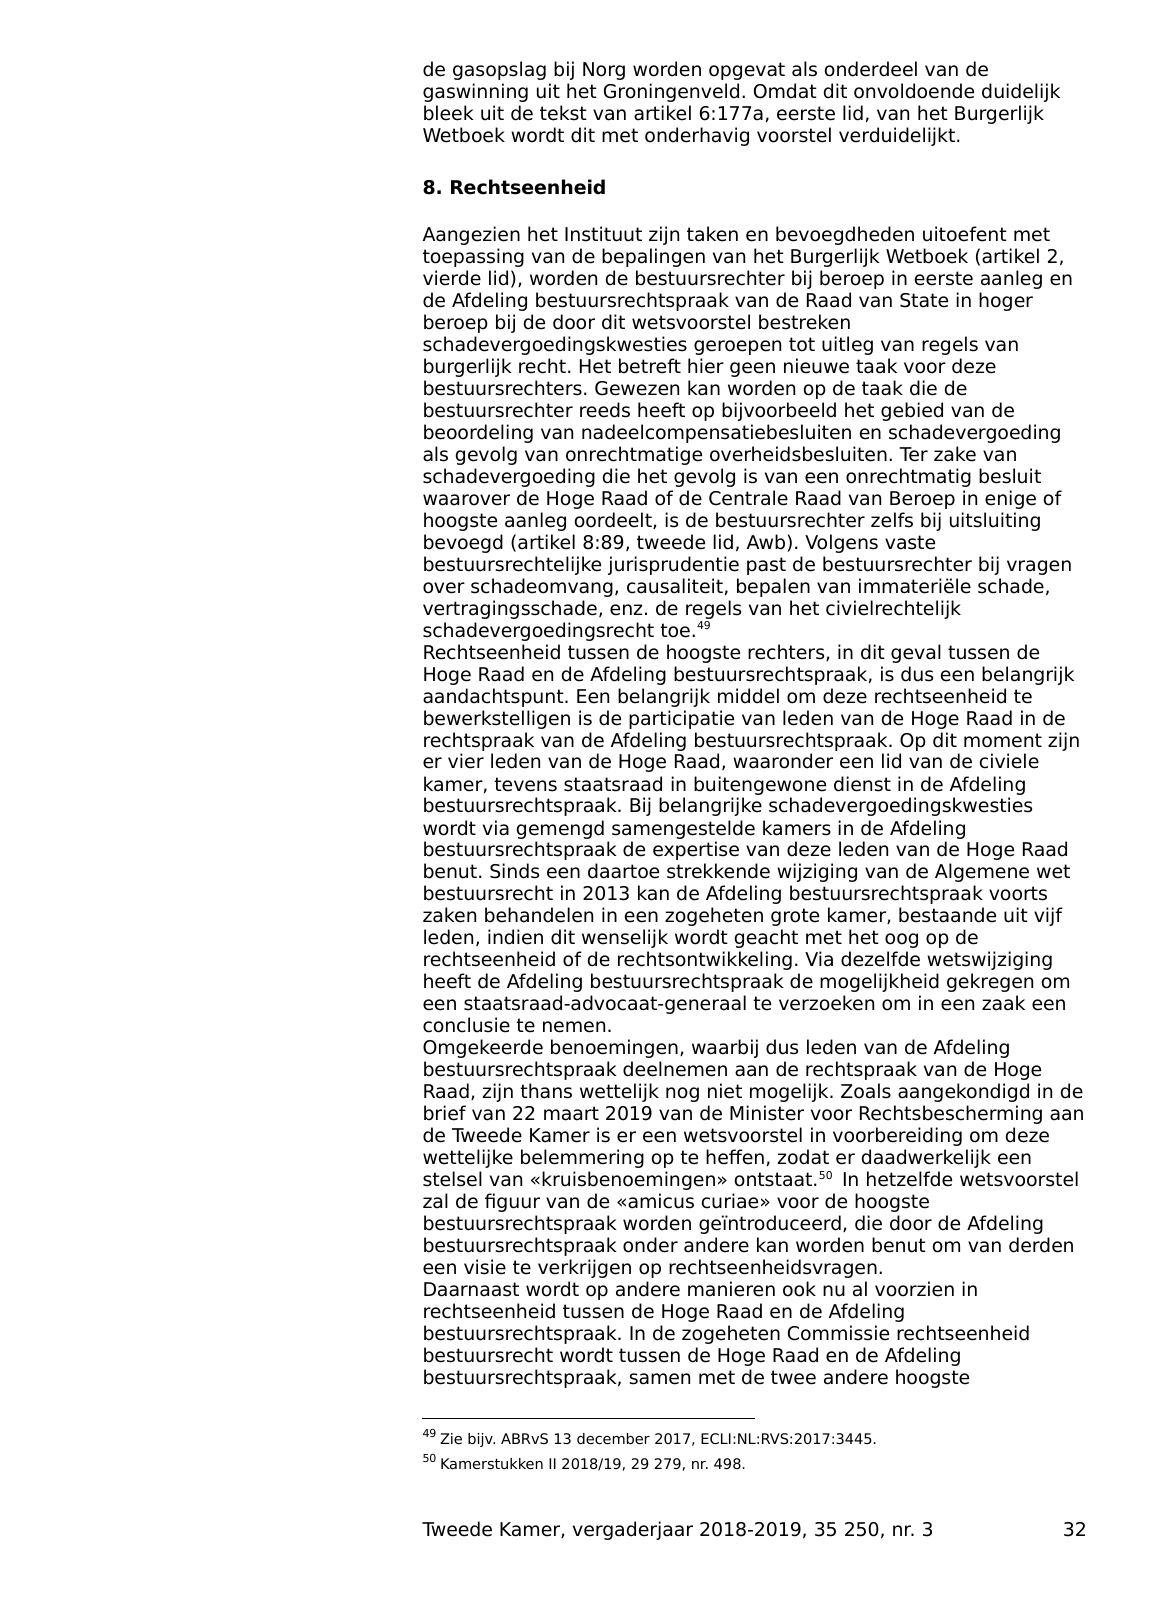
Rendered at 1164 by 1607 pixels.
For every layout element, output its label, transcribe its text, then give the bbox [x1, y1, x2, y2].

text Aangezien het Instituut zijn taken en bevoegdheden uitoefent met toepassing van de bepalingen van het Burgerlijk Wetboek (artikel 2, vierde lid), worden de bestuursrechter bij beroep in eerste aanleg en de Afdeling bestuursrechtspraak van de Raad van State in hoger beroep bij de door dit wetsvoorstel bestreken schadevergoedingskwesties geroepen tot uitleg van regels van burgerlijk recht. Het betreft hier geen nieuwe taak voor deze bestuursrechters. Gewezen kan worden op de taak die de bestuursrechter reeds heeft op bijvoorbeeld het gebied van de beoordeling van nadeelcompensatiebesluiten en schadevergoeding als gevolg van onrechtmatige overheidsbesluiten. Ter zake van schadevergoeding die het gevolg is van een onrechtmatig besluit waarover de Hoge Raad of de Centrale Raad van Beroep in enige of hoogste aanleg oordeelt, is de bestuursrechter zelfs bij uitsluiting bevoegd (artikel 8:89, tweede lid, Awb). Volgens vaste bestuursrechtelijke jurisprudentie past de bestuursrechter bij vragen over schadeomvang, causaliteit, bepalen van immateriële schade, vertragingsschade, enz. de regels van het civielrechtelijk schadevergoedingsrecht toe. [422, 224, 1087, 642]
text Omgekeerde benoemingen, waarbij dus leden van de Afdeling bestuursrechtspraak deelnemen aan de rechtspraak van de Hoge Raad, zijn thans wettelijk nog niet mogelijk. Zoals aangekondigd in de brief van 22 maart 2019 van de Minister voor Rechtsbescherming aan de Tweede Kamer is er een wetsvoorstel in voorbereiding om deze wettelijke belemmering op te heffen, zodat er daadwerkelijk een stelsel van «kruisbenoemingen» ontstaat. In hetzelfde wetsvoorstel zal de figuur van de «amicus curiae» voor de hoogste bestuursrechtspraak worden geïntroduceerd, die door de Afdeling bestuursrechtspraak onder andere kan worden benut om van derden een visie te verkrijgen op rechtseenheidsvragen. [422, 1037, 1087, 1279]
text Daarnaast wordt op andere manieren ook nu al voorzien in rechtseenheid tussen de Hoge Raad en de Afdeling bestuursrechtspraak. In de zogeheten Commissie rechtseenheid bestuursrecht wordt tussen de Hoge Raad en de Afdeling bestuursrechtspraak, samen met de twee andere hoogste [422, 1279, 1087, 1389]
text Rechtseenheid tussen de hoogste rechters, in dit geval tussen de Hoge Raad en de Afdeling bestuursrechtspraak, is dus een belangrijk aandachtspunt. Een belangrijk middel om deze rechtseenheid te bewerkstelligen is de participatie van leden van de Hoge Raad in de rechtspraak van de Afdeling bestuursrechtspraak. Op dit moment zijn er vier leden van de Hoge Raad, waaronder een lid van de civiele kamer, tevens staatsraad in buitengewone dienst in de Afdeling bestuursrechtspraak. Bij belangrijke schadevergoedingskwesties wordt via gemengd samengestelde kamers in de Afdeling bestuursrechtspraak de expertise van deze leden van de Hoge Raad benut. Sinds een daartoe strekkende wijziging van de Algemene wet bestuursrecht in 2013 kan de Afdeling bestuursrechtspraak voorts zaken behandelen in een zogeheten grote kamer, bestaande uit vijf leden, indien dit wenselijk wordt geacht met het oog op de rechtseenheid of de rechtsontwikkeling. Via dezelfde wetswijziging heeft de Afdeling bestuursrechtspraak de mogelijkheid gekregen om een staatsraad-advocaat-generaal te verzoeken om in een zaak een conclusie te nemen. [422, 642, 1087, 1037]
text Zie bijv. ABRvS 13 december 2017, ECLI:NL:RVS:2017:3445. [422, 1427, 1087, 1449]
text de gasopslag bij Norg worden opgevat als onderdeel van de gaswinning uit het Groningenveld. Omdat dit onvoldoende duidelijk bleek uit de tekst van artikel 6:177a, eerste lid, van het Burgerlijk Wetboek wordt dit met onderhavig voorstel verduidelijkt. [422, 59, 1087, 147]
text Kamerstukken II 2018/19, 29 279, nr. 498. [422, 1452, 1087, 1474]
subtitle 8. Rechtseenheid [422, 177, 1087, 199]
